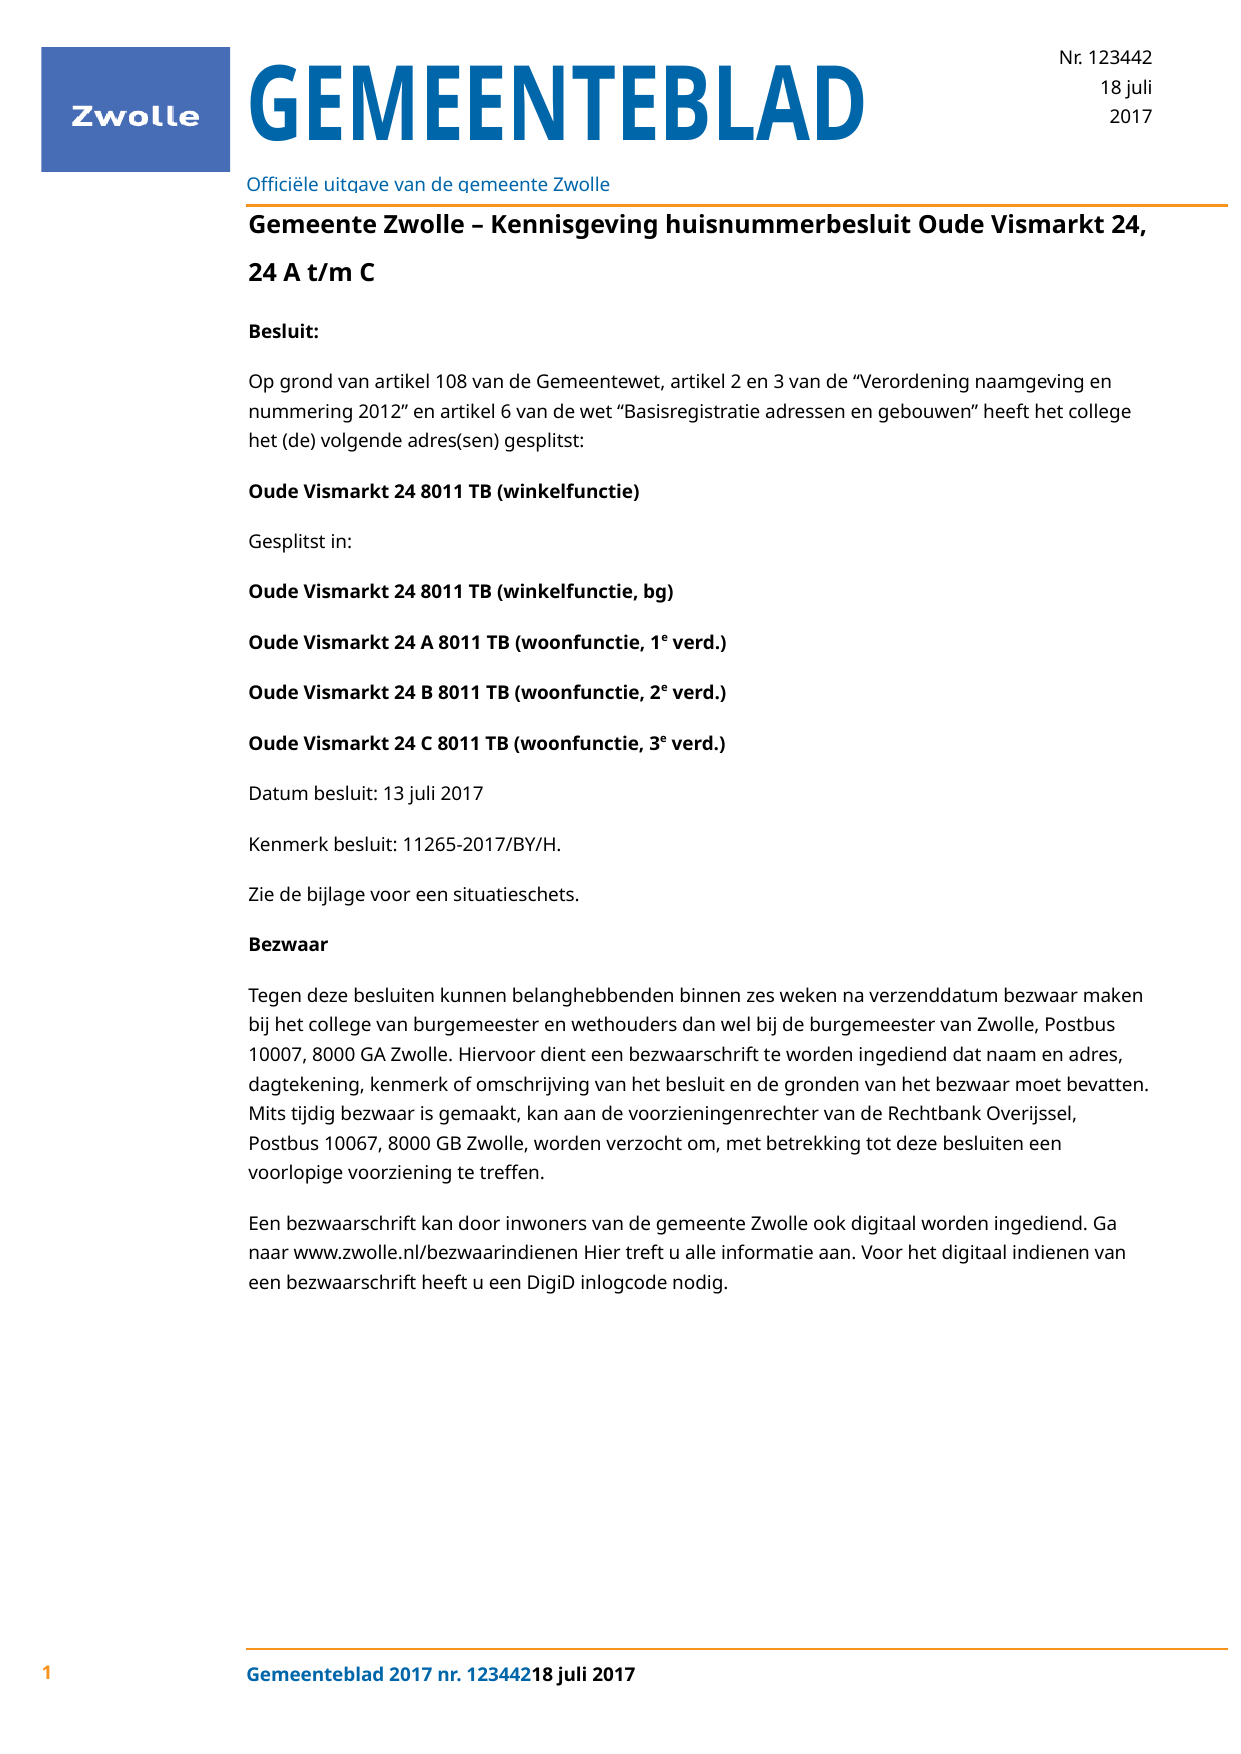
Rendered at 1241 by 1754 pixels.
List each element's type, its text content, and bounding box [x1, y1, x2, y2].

text Tegen deze besluiten kunnen belanghebbenden binnen zes weken na verzenddatum bezwaar maken bij het college van burgemeester en wethouders dan wel bij de burgemeester van Zwolle, Postbus 10007, 8000 GA Zwolle. Hiervoor dient een bezwaarschrift te worden ingediend dat naam en adres, dagtekening, kenmerk of omschrijving van het besluit en de gronden van het bezwaar moet bevatten. Mits tijdig bezwaar is gemaakt, kan aan de voorzieningenrechter van de Rechtbank Overijssel, Postbus 10067, 8000 GB Zwolle, worden verzocht om, met betrekking tot deze besluiten een voorlopige voorziening te treffen. [248, 982, 1152, 1185]
text Datum besluit: 13 juli 2017 [248, 780, 1152, 806]
text Oude Vismarkt 24 8011 TB (winkelfunctie, bg) [248, 579, 1152, 604]
text Gesplitst in: [248, 528, 1152, 554]
text Zie de bijlage voor een situatieschets. [248, 881, 1152, 907]
picture [41, 47, 231, 172]
text Oude Vismarkt 24 C 8011 TB (woonfunctie, 3e verd.) [248, 730, 1152, 756]
text Besluit: [248, 318, 1152, 344]
text Kenmerk besluit: 11265-2017/BY/H. [248, 831, 1152, 857]
text Gemeente Zwolle – Kennisgeving huisnummerbesluit Oude Vismarkt 24, 24 A t/m C [248, 207, 1152, 288]
text Een bezwaarschrift kan door inwoners van de gemeente Zwolle ook digitaal worden ingediend. Ga naar www.zwolle.nl/bezwaarindienen Hier treft u alle informatie aan. Voor het digitaal indienen van een bezwaarschrift heeft u een DigiD inlogcode nodig. [248, 1210, 1152, 1295]
text Oude Vismarkt 24 B 8011 TB (woonfunctie, 2e verd.) [248, 679, 1152, 705]
text Bezwaar [248, 932, 1152, 957]
text Oude Vismarkt 24 A 8011 TB (woonfunctie, 1e verd.) [248, 629, 1152, 655]
text Oude Vismarkt 24 8011 TB (winkelfunctie) [248, 478, 1152, 504]
text Op grond van artikel 108 van de Gemeentewet, artikel 2 en 3 van de “Verordening naamgeving en nummering 2012” en artikel 6 van de wet “Basisregistratie adressen en gebouwen” heeft het college het (de) volgende adres(sen) gesplitst: [248, 368, 1152, 453]
